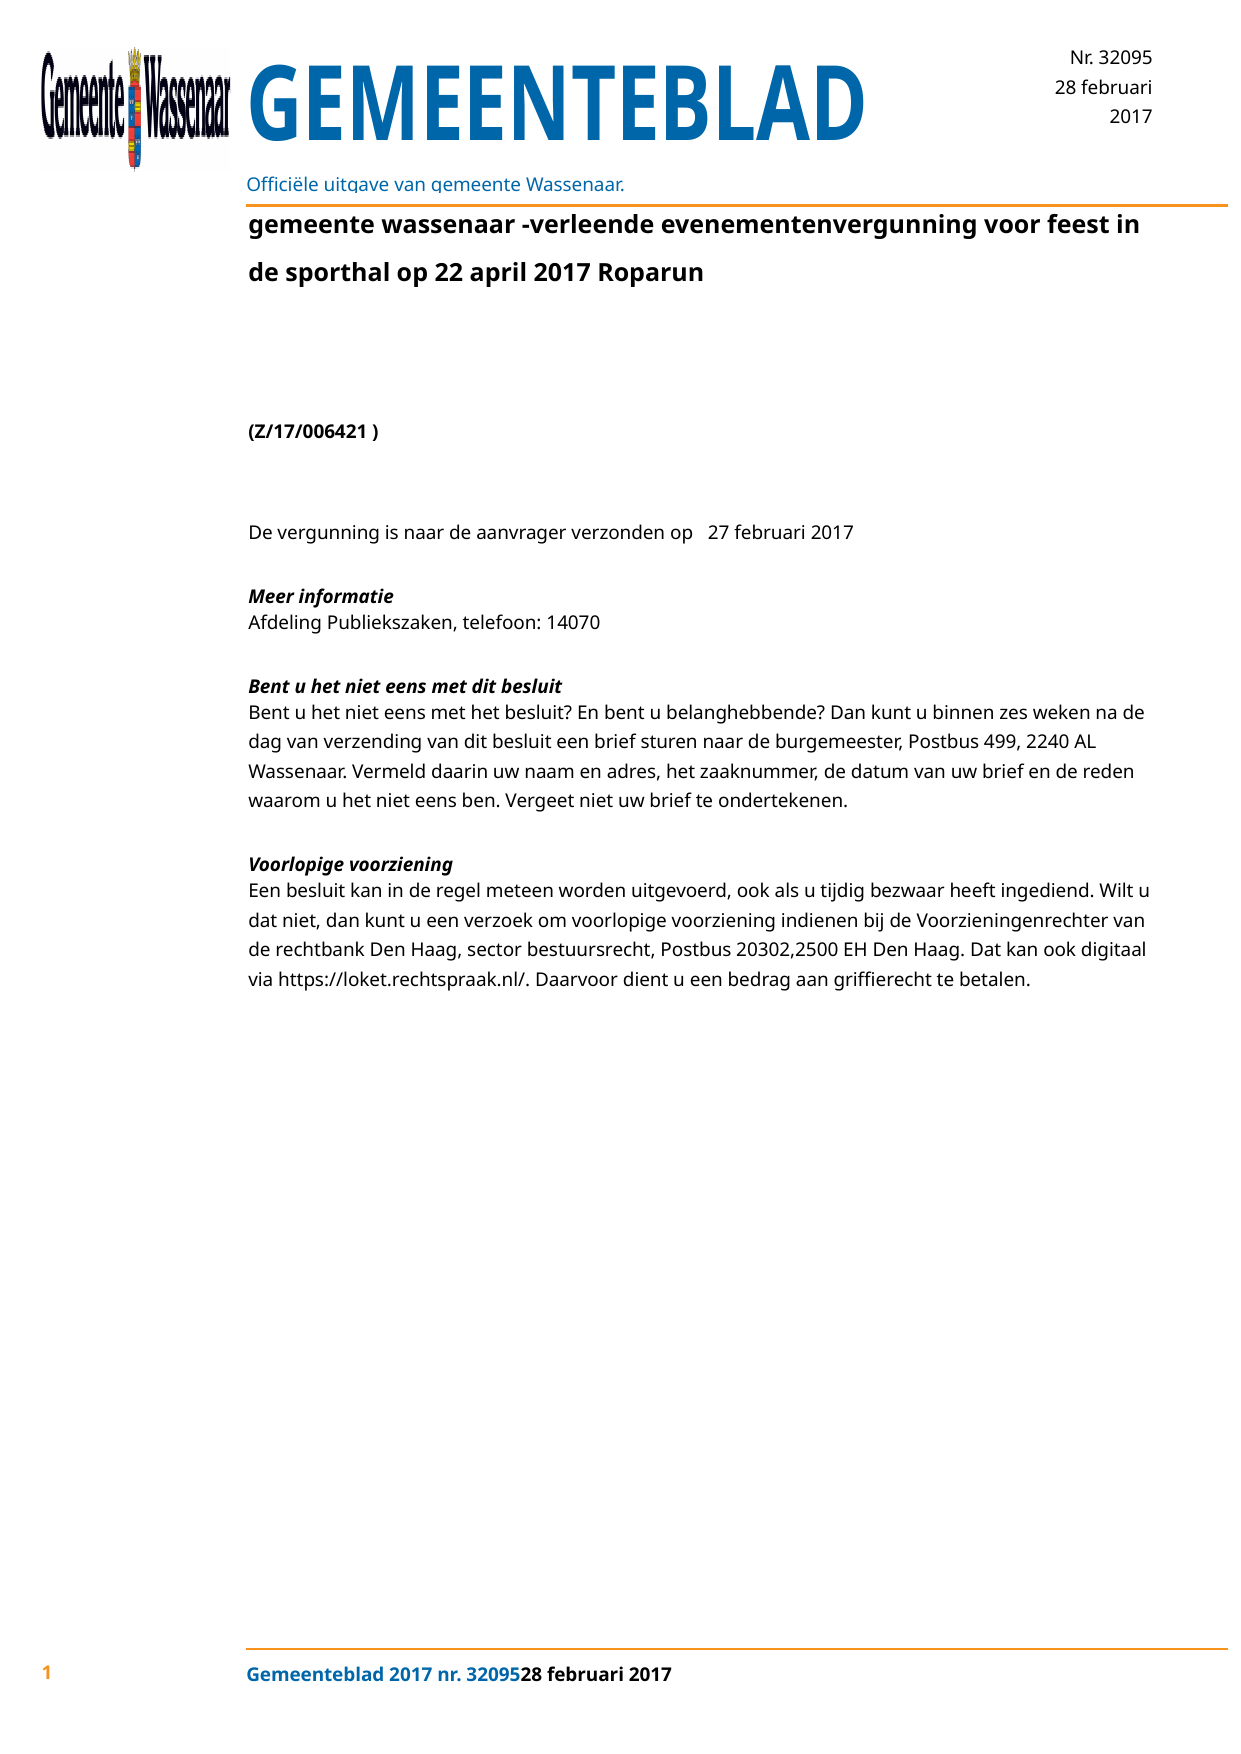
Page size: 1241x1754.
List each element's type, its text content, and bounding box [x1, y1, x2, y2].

text (Z/17/006421 ) [248, 419, 1152, 444]
text Een besluit kan in de regel meteen worden uitgevoerd, ook als u tijdig bezwaar heeft ingediend. Wilt u dat niet, dan kunt u een verzoek om voorlopige voorziening indienen bij de Voorzieningenrechter van de rechtbank Den Haag, sector bestuursrecht, Postbus 20302,2500 EH Den Haag. Dat kan ook digitaal via https://loket.rechtspraak.nl/. Daarvoor dient u een bedrag aan griffierecht te betalen. [248, 877, 1152, 992]
text Bent u het niet eens met het besluit? En bent u belanghebbende? Dan kunt u binnen zes weken na de dag van verzending van dit besluit een brief sturen naar de burgemeester, Postbus 499, 2240 AL Wassenaar. Vermeld daarin uw naam en adres, het zaaknummer, de datum van uw brief en de reden waarom u het niet eens ben. Vergeet niet uw brief te ondertekenen. [248, 699, 1152, 813]
text Bent u het niet eens met dit besluit [248, 673, 1152, 699]
text Meer informatie [248, 583, 1152, 609]
picture [41, 47, 231, 172]
text gemeente wassenaar -verleende evenementenvergunning voor feest in de sporthal op 22 april 2017 Roparun [248, 207, 1152, 288]
text Voorlopige voorziening [248, 852, 1152, 877]
text Afdeling Publiekszaken, telefoon: 14070 [248, 609, 1152, 635]
text De vergunning is naar de aanvrager verzonden op 27 februari 2017 [248, 519, 1152, 545]
